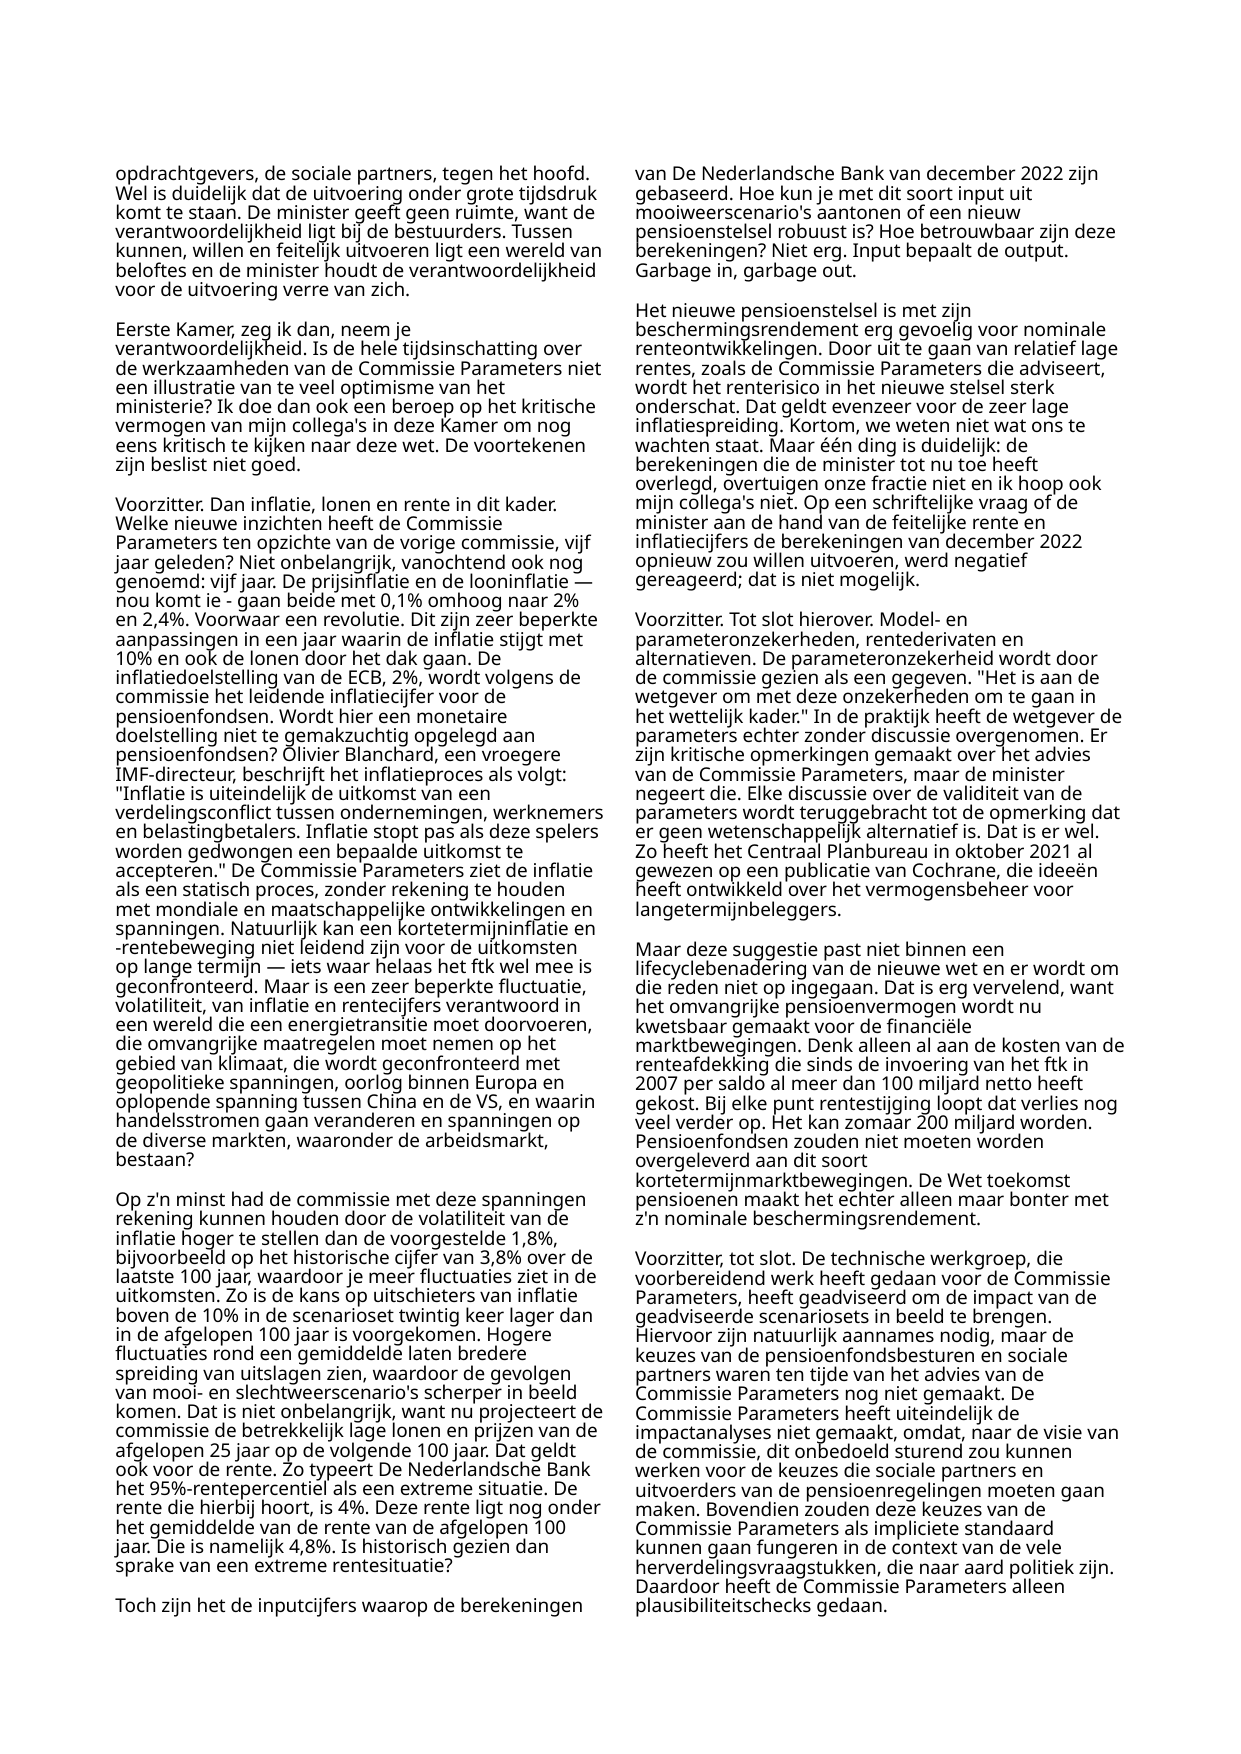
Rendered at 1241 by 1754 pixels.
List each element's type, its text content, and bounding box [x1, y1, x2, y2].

text Op z'n minst had de commissie met deze spanningen rekening kunnen houden door de volatiliteit van de inflatie hoger te stellen dan de voorgestelde 1,8%, bijvoorbeeld op het historische cijfer van 3,8% over de laatste 100 jaar, waardoor je meer fluctuaties ziet in de uitkomsten. Zo is de kans op uitschieters van inflatie boven de 10% in de scenarioset twintig keer lager dan in de afgelopen 100 jaar is voorgekomen. Hogere fluctuaties rond een gemiddelde laten bredere spreiding van uitslagen zien, waardoor de gevolgen van mooi- en slechtweerscenario's scherper in beeld komen. Dat is niet onbelangrijk, want nu projecteert de commissie de betrekkelijk lage lonen en prijzen van de afgelopen 25 jaar op de volgende 100 jaar. Dat geldt ook voor de rente. Zo typeert De Nederlandsche Bank het 95%-rentepercentiel als een extreme situatie. De rente die hierbij hoort, is 4%. Deze rente ligt nog onder het gemiddelde van de rente van de afgelopen 100 jaar. Die is namelijk 4,8%. Is historisch gezien dan sprake van een extreme rentesituatie? [115, 1191, 605, 1576]
text Toch zijn het de inputcijfers waarop de berekeningen [115, 1597, 605, 1616]
text Eerste Kamer, zeg ik dan, neem je verantwoordelijkheid. Is de hele tijdsinschatting over de werkzaamheden van de Commissie Parameters niet een illustratie van te veel optimisme van het ministerie? Ik doe dan ook een beroep op het kritische vermogen van mijn collega's in deze Kamer om nog eens kritisch te kijken naar deze wet. De voortekenen zijn beslist niet goed. [115, 321, 605, 475]
text opdrachtgevers, de sociale partners, tegen het hoofd. Wel is duidelijk dat de uitvoering onder grote tijdsdruk komt te staan. De minister geeft geen ruimte, want de verantwoordelijkheid ligt bij de bestuurders. Tussen kunnen, willen en feitelijk uitvoeren ligt een wereld van beloftes en de minister houdt de verantwoordelijkheid voor de uitvoering verre van zich. [115, 165, 605, 300]
text Het nieuwe pensioenstelsel is met zijn beschermingsrendement erg gevoelig voor nominale renteontwikkelingen. Door uit te gaan van relatief lage rentes, zoals de Commissie Parameters die adviseert, wordt het renterisico in het nieuwe stelsel sterk onderschat. Dat geldt evenzeer voor de zeer lage inflatiespreiding. Kortom, we weten niet wat ons te wachten staat. Maar één ding is duidelijk: de berekeningen die de minister tot nu toe heeft overlegd, overtuigen onze fractie niet en ik hoop ook mijn collega's niet. Op een schriftelijke vraag of de minister aan de hand van de feitelijke rente en inflatiecijfers de berekeningen van december 2022 opnieuw zou willen uitvoeren, werd negatief gereageerd; dat is niet mogelijk. [635, 302, 1125, 591]
text Voorzitter. Dan inflatie, lonen en rente in dit kader. Welke nieuwe inzichten heeft de Commissie Parameters ten opzichte van de vorige commissie, vijf jaar geleden? Niet onbelangrijk, vanochtend ook nog genoemd: vijf jaar. De prijsinflatie en de looninflatie — nou komt ie - gaan beide met 0,1% omhoog naar 2% en 2,4%. Voorwaar een revolutie. Dit zijn zeer beperkte aanpassingen in een jaar waarin de inflatie stijgt met 10% en ook de lonen door het dak gaan. De inflatiedoelstelling van de ECB, 2%, wordt volgens de commissie het leidende inflatiecijfer voor de pensioenfondsen. Wordt hier een monetaire doelstelling niet te gemakzuchtig opgelegd aan pensioenfondsen? Olivier Blanchard, een vroegere IMF-directeur, beschrijft het inflatieproces als volgt: "Inflatie is uiteindelijk de uitkomst van een verdelingsconflict tussen ondernemingen, werknemers en belastingbetalers. Inflatie stopt pas als deze spelers worden gedwongen een bepaalde uitkomst te accepteren." De Commissie Parameters ziet de inflatie als een statisch proces, zonder rekening te houden met mondiale en maatschappelijke ontwikkelingen en spanningen. Natuurlijk kan een kortetermijninflatie en -rentebeweging niet leidend zijn voor de uitkomsten op lange termijn — iets waar helaas het ftk wel mee is geconfronteerd. Maar is een zeer beperkte fluctuatie, volatiliteit, van inflatie en rentecijfers verantwoord in een wereld die een energietransitie moet doorvoeren, die omvangrijke maatregelen moet nemen op het gebied van klimaat, die wordt geconfronteerd met geopolitieke spanningen, oorlog binnen Europa en oplopende spanning tussen China en de VS, en waarin handelsstromen gaan veranderen en spanningen op de diverse markten, waaronder de arbeidsmarkt, bestaan? [115, 496, 605, 1170]
text Voorzitter, tot slot. De technische werkgroep, die voorbereidend werk heeft gedaan voor de Commissie Parameters, heeft geadviseerd om de impact van de geadviseerde scenariosets in beeld te brengen. Hiervoor zijn natuurlijk aannames nodig, maar de keuzes van de pensioenfondsbesturen en sociale partners waren ten tijde van het advies van de Commissie Parameters nog niet gemaakt. De Commissie Parameters heeft uiteindelijk de impactanalyses niet gemaakt, omdat, naar de visie van de commissie, dit onbedoeld sturend zou kunnen werken voor de keuzes die sociale partners en uitvoerders van de pensioenregelingen moeten gaan maken. Bovendien zouden deze keuzes van de Commissie Parameters als impliciete standaard kunnen gaan fungeren in de context van de vele herverdelingsvraagstukken, die naar aard politiek zijn. Daardoor heeft de Commissie Parameters alleen plausibiliteitschecks gedaan. [635, 1250, 1125, 1616]
text Maar deze suggestie past niet binnen een lifecyclebenadering van de nieuwe wet en er wordt om die reden niet op ingegaan. Dat is erg vervelend, want het omvangrijke pensioenvermogen wordt nu kwetsbaar gemaakt voor de financiële marktbewegingen. Denk alleen al aan de kosten van de renteafdekking die sinds de invoering van het ftk in 2007 per saldo al meer dan 100 miljard netto heeft gekost. Bij elke punt rentestijging loopt dat verlies nog veel verder op. Het kan zomaar 200 miljard worden. Pensioenfondsen zouden niet moeten worden overgeleverd aan dit soort kortetermijnmarktbewegingen. De Wet toekomst pensioenen maakt het echter alleen maar bonter met z'n nominale beschermingsrendement. [635, 941, 1125, 1229]
text van De Nederlandsche Bank van december 2022 zijn gebaseerd. Hoe kun je met dit soort input uit mooiweerscenario's aantonen of een nieuw pensioenstelsel robuust is? Hoe betrouwbaar zijn deze berekeningen? Niet erg. Input bepaalt de output. Garbage in, garbage out. [635, 165, 1125, 281]
text Voorzitter. Tot slot hierover. Model- en parameteronzekerheden, rentederivaten en alternatieven. De parameteronzekerheid wordt door de commissie gezien als een gegeven. "Het is aan de wetgever om met deze onzekerheden om te gaan in het wettelijk kader." In de praktijk heeft de wetgever de parameters echter zonder discussie overgenomen. Er zijn kritische opmerkingen gemaakt over het advies van de Commissie Parameters, maar de minister negeert die. Elke discussie over de validiteit van de parameters wordt teruggebracht tot de opmerking dat er geen wetenschappelijk alternatief is. Dat is er wel. Zo heeft het Centraal Planbureau in oktober 2021 al gewezen op een publicatie van Cochrane, die ideeën heeft ontwikkeld over het vermogensbeheer voor langetermijnbeleggers. [635, 611, 1125, 920]
